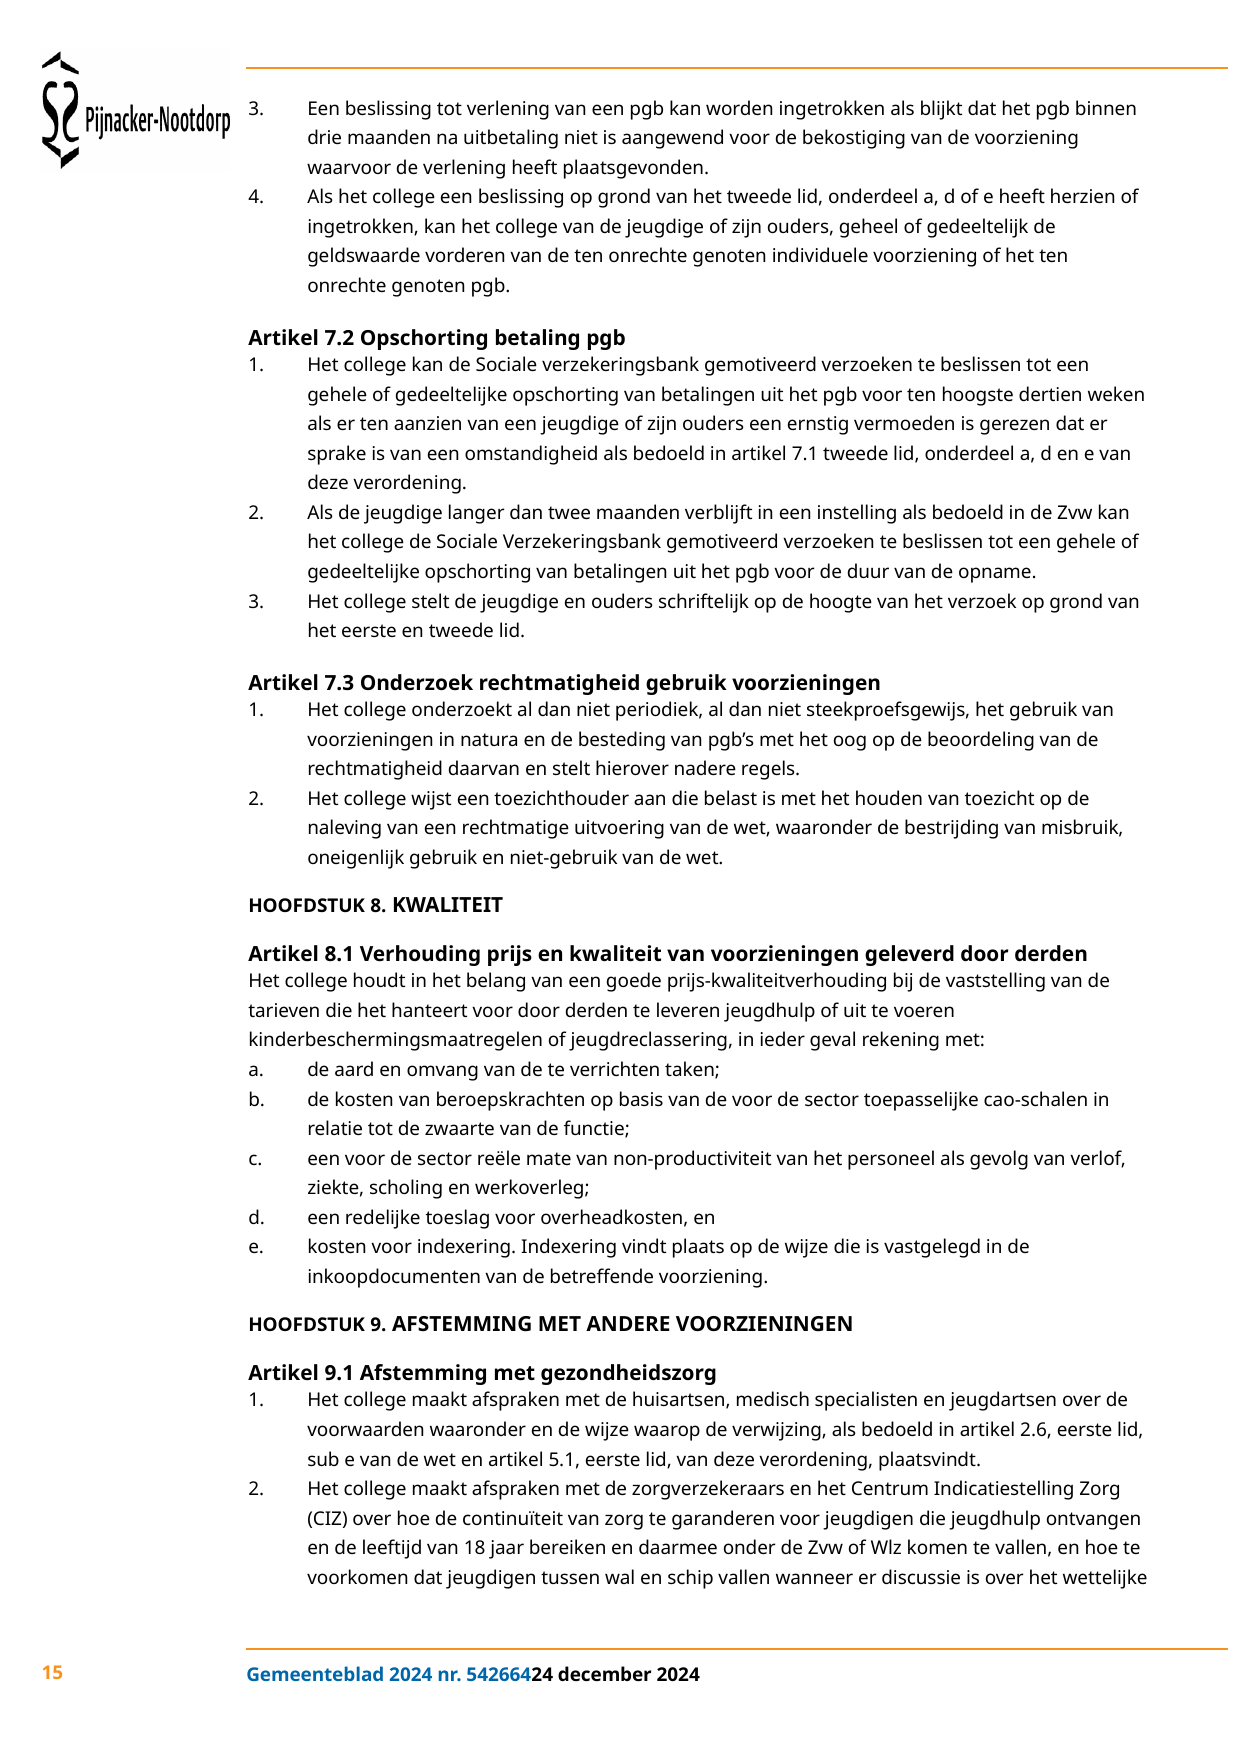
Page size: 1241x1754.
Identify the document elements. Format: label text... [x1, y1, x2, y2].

text Artikel 8.1 Verhouding prijs en kwaliteit van voorzieningen geleverd door derden [248, 939, 1152, 967]
list Als de jeugdige langer dan twee maanden verblijft in een instelling als bedoeld in de Zvw kan het college de Sociale Verzekeringsbank gemotiveerd verzoeken te beslissen tot een gehele of gedeeltelijke opschorting van betalingen uit het pgb voor de duur van de opname. [248, 499, 1152, 584]
list Het college maakt afspraken met de zorgverzekeraars en het Centrum Indicatiestelling Zorg (CIZ) over hoe de continuïteit van zorg te garanderen voor jeugdigen die jeugdhulp ontvangen en de leeftijd van 18 jaar bereiken en daarmee onder de Zvw of Wlz komen te vallen, en hoe te voorkomen dat jeugdigen tussen wal en schip vallen wanneer er discussie is over het wettelijke [248, 1475, 1152, 1590]
list kosten voor indexering. Indexering vindt plaats op de wijze die is vastgelegd in de inkoopdocumenten van de betreffende voorziening. [248, 1234, 1152, 1289]
text Artikel 9.1 Afstemming met gezondheidszorg [248, 1358, 1152, 1387]
text Artikel 7.2 Opschorting betaling pgb [248, 323, 1152, 351]
list Het college maakt afspraken met de huisartsen, medisch specialisten en jeugdartsen over de voorwaarden waaronder en de wijze waarop de verwijzing, als bedoeld in artikel 2.6, eerste lid, sub e van de wet en artikel 5.1, eerste lid, van deze verordening, plaatsvindt. [248, 1387, 1152, 1472]
picture [41, 47, 231, 172]
text HOOFDSTUK 9. AFSTEMMING MET ANDERE VOORZIENINGEN [248, 1309, 1152, 1337]
list een voor de sector reële mate van non-productiviteit van het personeel als gevolg van verlof, ziekte, scholing en werkoverleg; [248, 1145, 1152, 1200]
list de kosten van beroepskrachten op basis van de voor de sector toepasselijke cao-schalen in relatie tot de zwaarte van de functie; [248, 1086, 1152, 1141]
list Als het college een beslissing op grond van het tweede lid, onderdeel a, d of e heeft herzien of ingetrokken, kan het college van de jeugdige of zijn ouders, geheel of gedeeltelijk de geldswaarde vorderen van de ten onrechte genoten individuele voorziening of het ten onrechte genoten pgb. [248, 183, 1152, 298]
list Het college stelt de jeugdige en ouders schriftelijk op de hoogte van het verzoek op grond van het eerste en tweede lid. [248, 588, 1152, 643]
list de aard en omvang van de te verrichten taken; [248, 1056, 1152, 1082]
text Het college houdt in het belang van een goede prijs-kwaliteitverhouding bij de vaststelling van de tarieven die het hanteert voor door derden te leveren jeugdhulp of uit te voeren kinderbeschermingsmaatregelen of jeugdreclassering, in ieder geval rekening met: [248, 967, 1152, 1052]
text HOOFDSTUK 8. KWALITEIT [248, 890, 1152, 918]
list een redelijke toeslag voor overheadkosten, en [248, 1204, 1152, 1230]
list Een beslissing tot verlening van een pgb kan worden ingetrokken als blijkt dat het pgb binnen drie maanden na uitbetaling niet is aangewend voor de bekostiging van de voorziening waarvoor de verlening heeft plaatsgevonden. [248, 95, 1152, 180]
list Het college wijst een toezichthouder aan die belast is met het houden van toezicht op de naleving van een rechtmatige uitvoering van de wet, waaronder de bestrijding van misbruik, oneigenlijk gebruik en niet-gebruik van de wet. [248, 785, 1152, 870]
list Het college kan de Sociale verzekeringsbank gemotiveerd verzoeken te beslissen tot een gehele of gedeeltelijke opschorting van betalingen uit het pgb voor ten hoogste dertien weken als er ten aanzien van een jeugdige of zijn ouders een ernstig vermoeden is gerezen dat er sprake is van een omstandigheid als bedoeld in artikel 7.1 tweede lid, onderdeel a, d en e van deze verordening. [248, 351, 1152, 495]
list Het college onderzoekt al dan niet periodiek, al dan niet steekproefsgewijs, het gebruik van voorzieningen in natura en de besteding van pgb’s met het oog op de beoordeling van de rechtmatigheid daarvan en stelt hierover nadere regels. [248, 696, 1152, 781]
text Artikel 7.3 Onderzoek rechtmatigheid gebruik voorzieningen [248, 668, 1152, 696]
